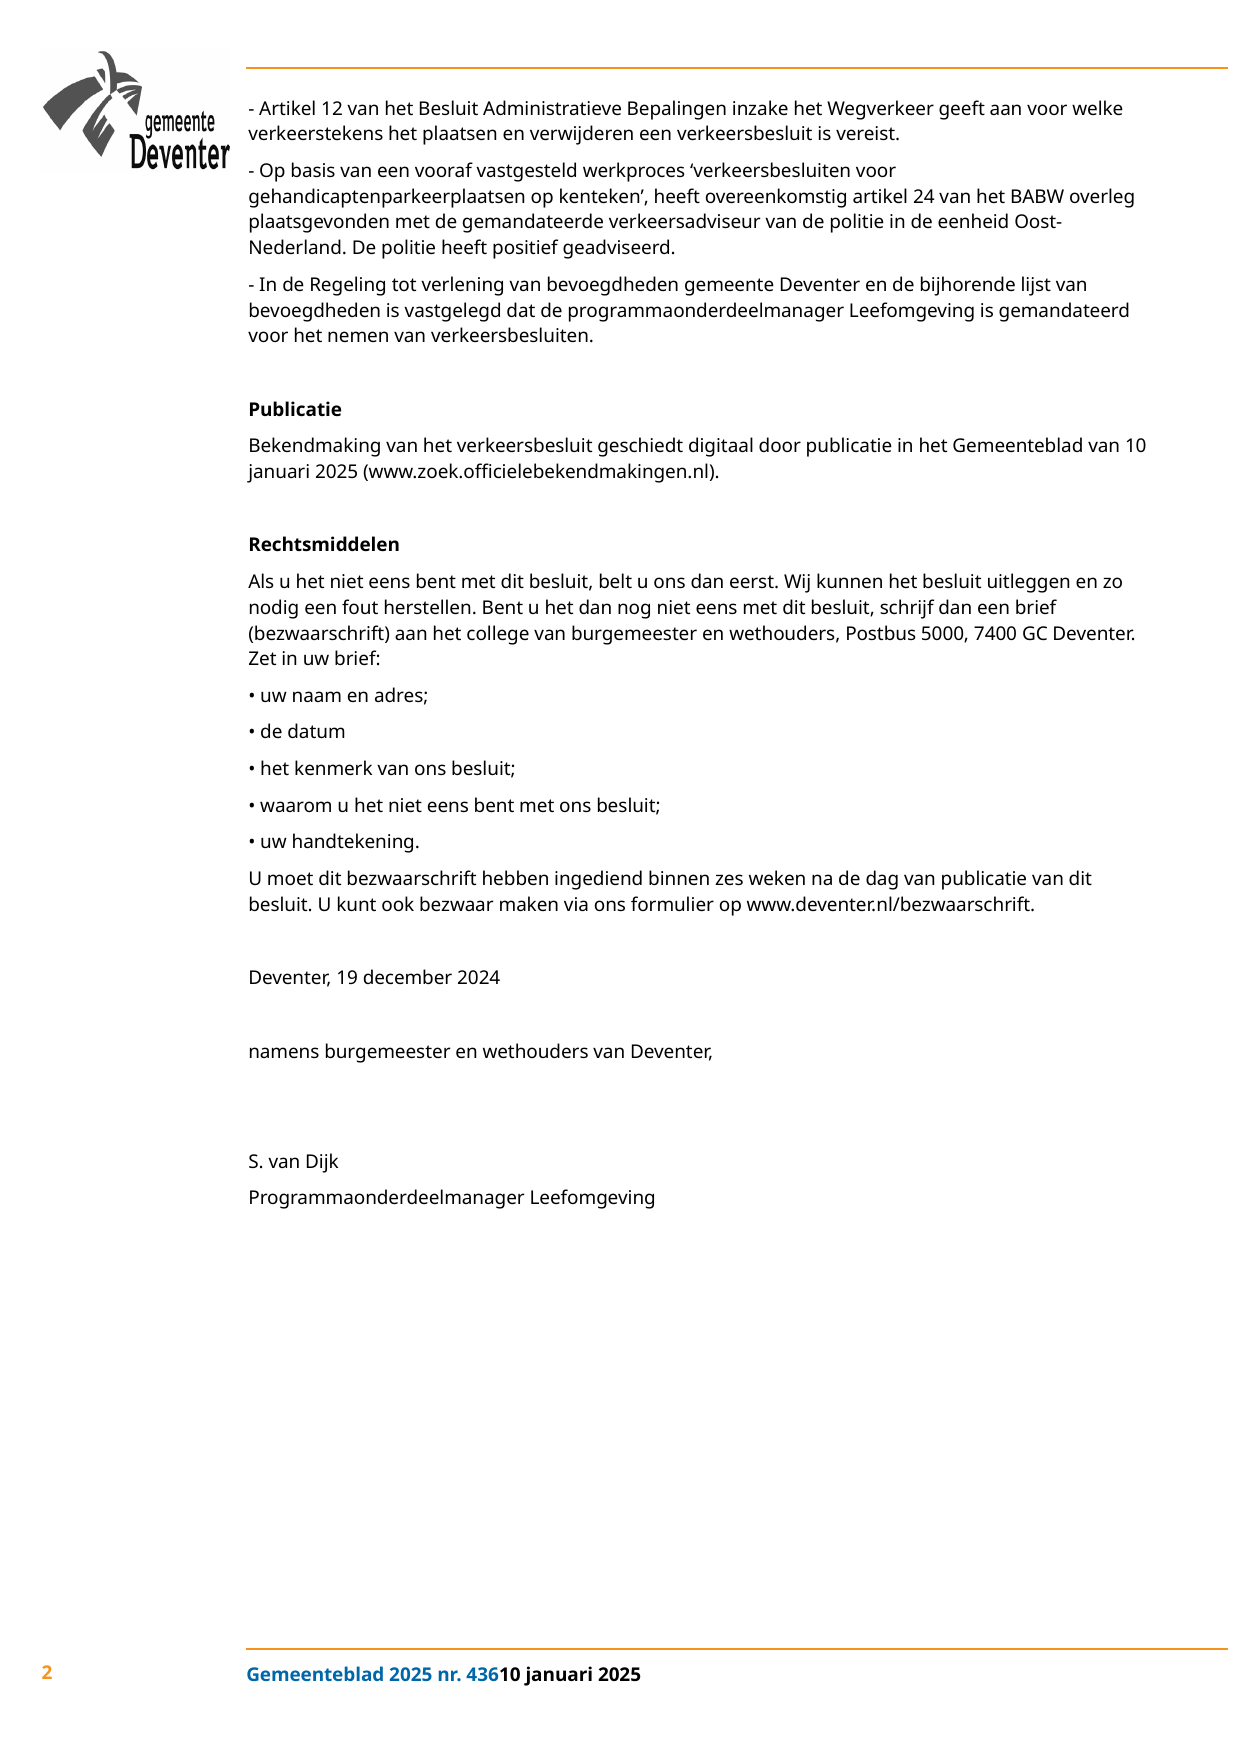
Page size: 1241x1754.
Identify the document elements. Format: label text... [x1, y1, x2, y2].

text Publicatie [248, 396, 1152, 422]
text Als u het niet eens bent met dit besluit, belt u ons dan eerst. Wij kunnen het besluit uitleggen en zo nodig een fout herstellen. Bent u het dan nog niet eens met dit besluit, schrijf dan een brief (bezwaarschrift) aan het college van burgemeester en wethouders, Postbus 5000, 7400 GC Deventer. Zet in uw brief: [248, 568, 1152, 671]
text Bekendmaking van het verkeersbesluit geschiedt digitaal door publicatie in het Gemeenteblad van 10 januari 2025 (www.zoek.officielebekendmakingen.nl). [248, 432, 1152, 484]
text S. van Dijk [248, 1148, 1152, 1173]
text Deventer, 19 december 2024 [248, 964, 1152, 990]
text • uw naam en adres; [248, 682, 1152, 708]
text - In de Regeling tot verlening van bevoegdheden gemeente Deventer en de bijhorende lijst van bevoegdheden is vastgelegd dat de programmaonderdeelmanager Leefomgeving is gemandateerd voor het nemen van verkeersbesluiten. [248, 271, 1152, 348]
text Programmaonderdeelmanager Leefomgeving [248, 1184, 1152, 1210]
text • uw handtekening. [248, 829, 1152, 854]
text • het kenmerk van ons besluit; [248, 755, 1152, 781]
text • de datum [248, 719, 1152, 744]
text U moet dit bezwaarschrift hebben ingediend binnen zes weken na de dag van publicatie van dit besluit. U kunt ook bezwaar maken via ons formulier op www.deventer.nl/bezwaarschrift. [248, 865, 1152, 917]
text namens burgemeester en wethouders van Deventer, [248, 1038, 1152, 1063]
text • waarom u het niet eens bent met ons besluit; [248, 792, 1152, 818]
text - Artikel 12 van het Besluit Administratieve Bepalingen inzake het Wegverkeer geeft aan voor welke verkeerstekens het plaatsen en verwijderen een verkeersbesluit is vereist. [248, 95, 1152, 146]
picture [41, 47, 231, 172]
text - Op basis van een vooraf vastgesteld werkproces ‘verkeersbesluiten voor gehandicaptenparkeerplaatsen op kenteken’, heeft overeenkomstig artikel 24 van het BABW overleg plaatsgevonden met de gemandateerde verkeersadviseur van de politie in de eenheid Oost-Nederland. De politie heeft positief geadviseerd. [248, 157, 1152, 260]
text Rechtsmiddelen [248, 532, 1152, 557]
